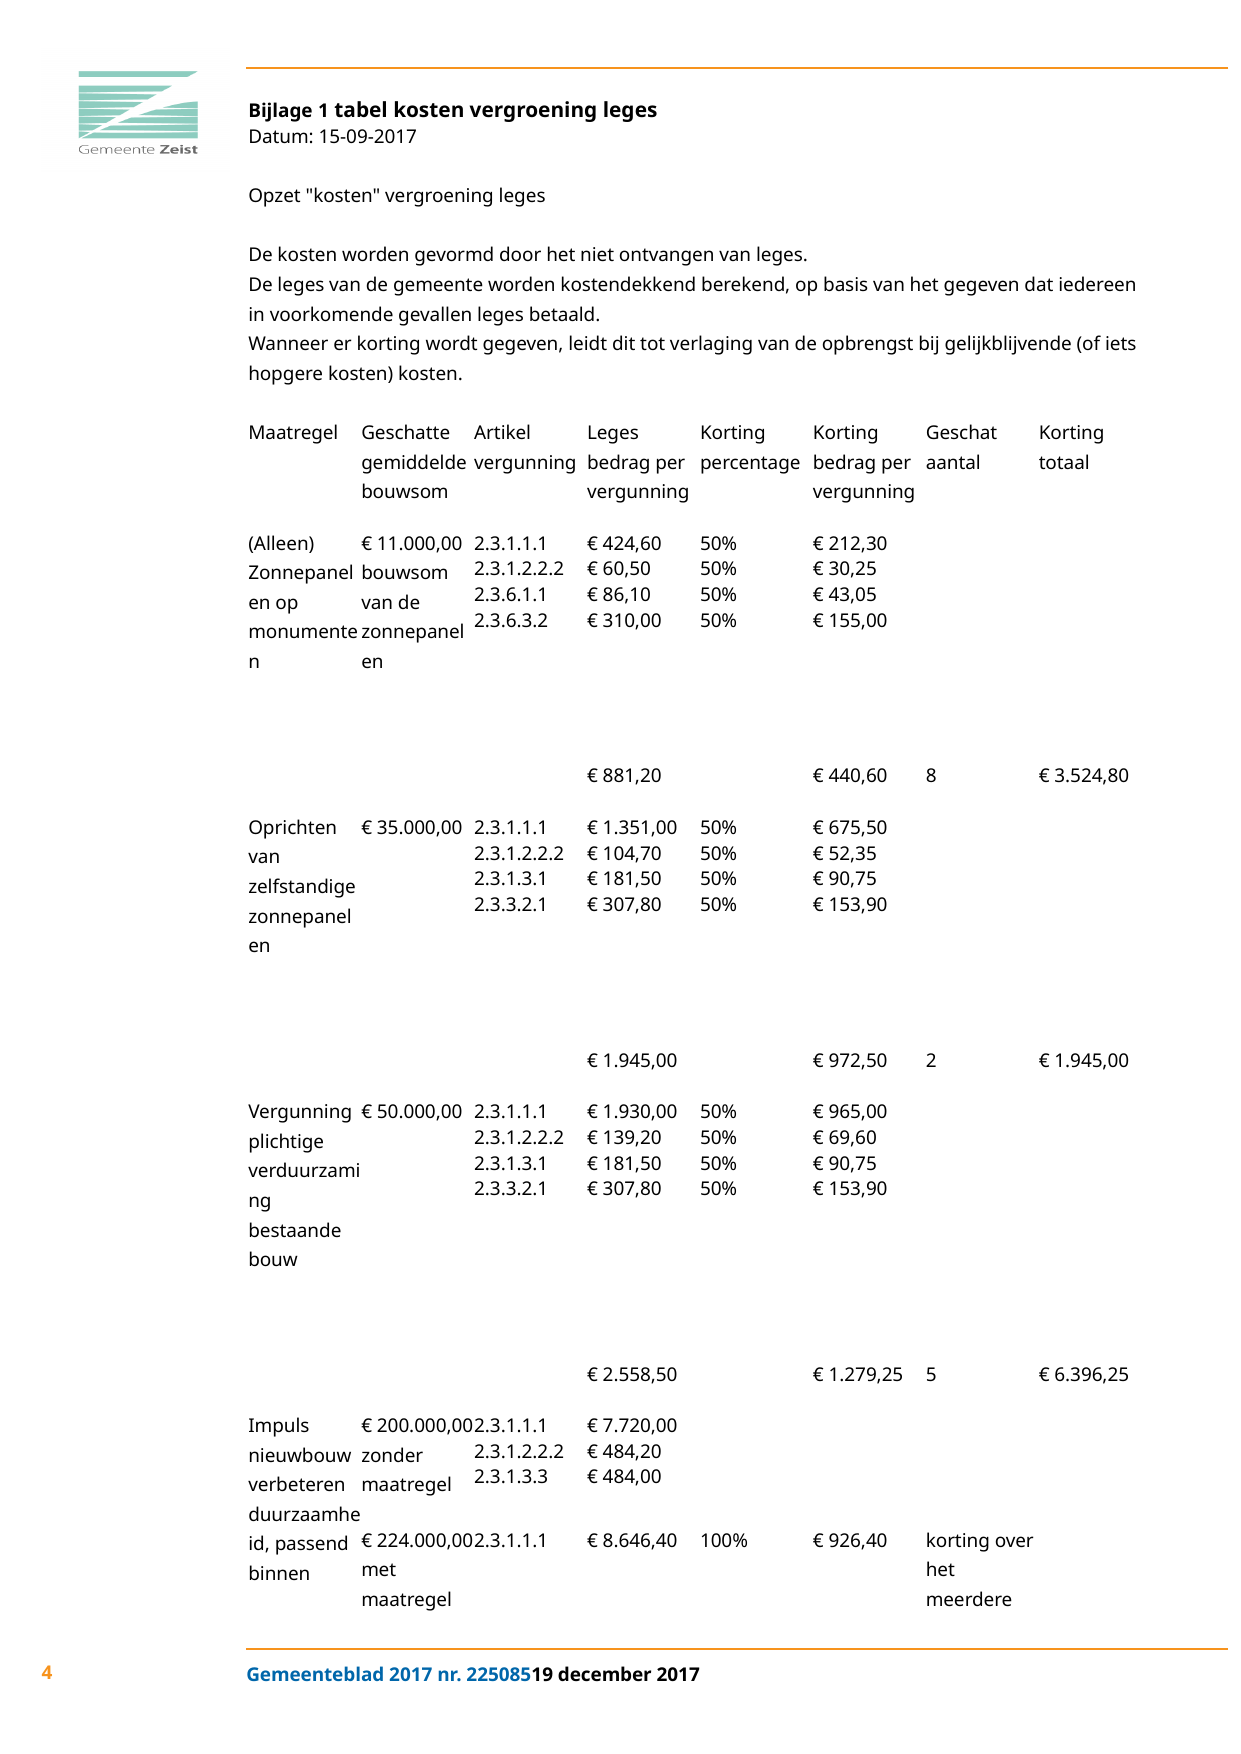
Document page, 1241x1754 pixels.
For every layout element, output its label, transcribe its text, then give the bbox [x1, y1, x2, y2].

table_cell [248, 1047, 361, 1073]
table_cell 50% [700, 814, 813, 840]
table_cell € 1.945,00 [587, 1047, 700, 1073]
text Datum: 15-09-2017 [248, 123, 1152, 149]
table_cell [248, 1361, 361, 1387]
table_cell € 484,00 [587, 1464, 700, 1527]
table_cell € 972,50 [813, 1047, 926, 1073]
table_cell € 69,60 [813, 1124, 926, 1150]
table_cell [361, 1387, 474, 1412]
table_cell [926, 1176, 1038, 1361]
table_cell 2.3.1.1.1 [474, 1527, 587, 1612]
table_cell € 1.351,00 [587, 814, 700, 840]
table_cell 2 [926, 1047, 1038, 1073]
table_cell 100% [700, 1527, 813, 1612]
table_cell € 7.720,00 [587, 1412, 700, 1438]
table_cell [1039, 891, 1152, 1047]
table_cell € 153,90 [813, 891, 926, 1047]
table_cell € 3.524,80 [1039, 763, 1152, 788]
table_cell [700, 1073, 813, 1098]
table_cell € 224.000,00 met maatregel [361, 1527, 474, 1612]
table_cell (Alleen) Zonnepanelen op monumenten [248, 530, 361, 763]
text Bijlage 1 tabel kosten vergroening leges [248, 95, 1152, 123]
table_cell [926, 814, 1038, 840]
table_cell [587, 1073, 700, 1098]
table_cell [587, 1387, 700, 1412]
table_cell € 86,10 [587, 581, 700, 607]
table_cell 8 [926, 763, 1038, 788]
table_cell € 35.000,00 [361, 814, 474, 1047]
table_cell [926, 840, 1038, 866]
table_cell [813, 1387, 926, 1412]
table_cell [361, 1073, 474, 1098]
table_header Maatregel [248, 419, 361, 504]
table_cell 50% [700, 530, 813, 556]
table_cell [926, 581, 1038, 607]
table_cell € 181,50 [587, 1150, 700, 1176]
text Opzet "kosten" vergroening leges [248, 182, 1152, 208]
table_cell [1039, 814, 1152, 840]
table_cell 2.3.1.2.2.2 [474, 840, 587, 866]
table_cell [361, 1047, 474, 1073]
table_cell 2.3.1.3.1 [474, 1150, 587, 1176]
table_cell € 139,20 [587, 1124, 700, 1150]
table_cell 2.3.1.2.2.2 [474, 1124, 587, 1150]
table_cell 50% [700, 1150, 813, 1176]
table_cell [700, 1464, 813, 1527]
table_cell 50% [700, 840, 813, 866]
table_cell 50% [700, 556, 813, 581]
table_cell € 212,30 [813, 530, 926, 556]
table_cell [1039, 1438, 1152, 1464]
table_cell 2.3.3.2.1 [474, 891, 587, 1047]
table_cell 5 [926, 1361, 1038, 1387]
table_cell € 424,60 [587, 530, 700, 556]
table_cell [926, 504, 1038, 530]
table_cell 2.3.1.1.1 [474, 1412, 587, 1438]
table_cell [474, 1073, 587, 1098]
table_cell [361, 789, 474, 814]
table_cell 2.3.1.2.2.2 [474, 1438, 587, 1464]
table_cell [926, 556, 1038, 581]
table_cell [926, 1073, 1038, 1098]
table_header Geschatte gemiddelde bouwsom [361, 419, 474, 504]
table_cell [700, 504, 813, 530]
table_cell [926, 866, 1038, 891]
table_cell [474, 763, 587, 788]
table_cell [1039, 530, 1152, 556]
table_cell [700, 1412, 813, 1438]
table_cell [248, 504, 361, 530]
table_cell [1039, 866, 1152, 891]
table_cell 2.3.3.2.1 [474, 1176, 587, 1361]
table_cell [587, 789, 700, 814]
table_cell € 155,00 [813, 607, 926, 763]
table_cell [248, 1387, 361, 1412]
table_cell € 181,50 [587, 866, 700, 891]
table_cell [926, 789, 1038, 814]
table_cell € 52,35 [813, 840, 926, 866]
table_cell € 675,50 [813, 814, 926, 840]
table_cell [474, 1387, 587, 1412]
table_cell [1039, 840, 1152, 866]
table_cell [1039, 1412, 1152, 1438]
table_cell [700, 1047, 813, 1073]
table_cell [813, 504, 926, 530]
table_cell [248, 789, 361, 814]
table_cell 2.3.1.1.1 [474, 814, 587, 840]
table_cell [926, 1124, 1038, 1150]
table_cell 50% [700, 581, 813, 607]
table_cell [587, 504, 700, 530]
table_cell € 1.930,00 [587, 1099, 700, 1124]
table_header Artikel vergunning [474, 419, 587, 504]
table_cell 50% [700, 1099, 813, 1124]
table_cell 2.3.1.2.2.2 [474, 556, 587, 581]
table_cell [474, 1047, 587, 1073]
table_cell [926, 1438, 1038, 1464]
table_cell € 90,75 [813, 1150, 926, 1176]
table_cell € 926,40 [813, 1527, 926, 1612]
table_cell € 43,05 [813, 581, 926, 607]
table_header Korting bedrag per vergunning [813, 419, 926, 504]
table_cell [361, 1361, 474, 1387]
table_cell [813, 1438, 926, 1464]
table_cell [1039, 1527, 1152, 1612]
table_cell [474, 504, 587, 530]
table_cell [926, 1099, 1038, 1124]
table_cell [926, 1387, 1038, 1412]
table_cell [248, 763, 361, 788]
table_cell [248, 1073, 361, 1098]
table_cell [813, 789, 926, 814]
table_cell [1039, 504, 1152, 530]
picture [41, 47, 231, 172]
table_cell € 965,00 [813, 1099, 926, 1124]
table_cell [926, 891, 1038, 1047]
table_cell € 11.000,00 bouwsom van de zonnepanelen [361, 530, 474, 763]
table_cell [474, 1361, 587, 1387]
table_cell [926, 1412, 1038, 1438]
table_cell [361, 763, 474, 788]
table_cell 2.3.1.1.1 [474, 530, 587, 556]
table_cell 50% [700, 607, 813, 763]
text De kosten worden gevormd door het niet ontvangen van leges. [248, 242, 1152, 267]
table_cell 2.3.1.3.3 [474, 1464, 587, 1527]
table_header Geschat aantal [926, 419, 1038, 504]
table_cell [1039, 607, 1152, 763]
table_cell € 104,70 [587, 840, 700, 866]
table_cell [926, 530, 1038, 556]
table_cell [1039, 1099, 1152, 1124]
table_cell € 6.396,25 [1039, 1361, 1152, 1387]
table_cell 50% [700, 866, 813, 891]
table_cell [813, 1464, 926, 1527]
table_cell 50% [700, 1176, 813, 1361]
table_cell € 2.558,50 [587, 1361, 700, 1387]
table_cell € 1.279,25 [813, 1361, 926, 1387]
table_cell [700, 1387, 813, 1412]
table_cell 2.3.6.1.1 [474, 581, 587, 607]
table_cell € 310,00 [587, 607, 700, 763]
table_cell [1039, 1150, 1152, 1176]
table_cell [926, 1150, 1038, 1176]
table_cell [1039, 1176, 1152, 1361]
table_cell 2.3.1.1.1 [474, 1099, 587, 1124]
table_cell [1039, 1124, 1152, 1150]
table_cell € 1.945,00 [1039, 1047, 1152, 1073]
table_cell € 60,50 [587, 556, 700, 581]
table_cell Impuls nieuwbouw verbeteren duurzaamheid, passend binnen [248, 1412, 361, 1612]
text De leges van de gemeente worden kostendekkend berekend, op basis van het gegeven dat iedereen in voorkomende gevallen leges betaald. [248, 271, 1152, 327]
table_header Korting percentage [700, 419, 813, 504]
table_cell [700, 1438, 813, 1464]
table_cell € 307,80 [587, 1176, 700, 1361]
table_cell [1039, 789, 1152, 814]
table_cell [1039, 581, 1152, 607]
table_cell [700, 789, 813, 814]
table_cell Vergunningplichtige verduurzaming bestaande bouw [248, 1099, 361, 1361]
table_cell € 153,90 [813, 1176, 926, 1361]
table_cell [361, 504, 474, 530]
table_cell € 50.000,00 [361, 1099, 474, 1361]
table_cell 50% [700, 1124, 813, 1150]
table_cell Oprichten van zelfstandige zonnepanelen [248, 814, 361, 1047]
table_cell [1039, 1387, 1152, 1412]
text Wanneer er korting wordt gegeven, leidt dit tot verlaging van de opbrengst bij gelijkblijvende (of iets hopgere kosten) kosten. [248, 330, 1152, 386]
table_cell € 307,80 [587, 891, 700, 1047]
table_cell € 30,25 [813, 556, 926, 581]
table_cell € 440,60 [813, 763, 926, 788]
table_cell € 200.000,00 zonder maatregel [361, 1412, 474, 1527]
table_cell [700, 763, 813, 788]
table_cell 2.3.1.3.1 [474, 866, 587, 891]
table_cell € 90,75 [813, 866, 926, 891]
table_header Korting totaal [1039, 419, 1152, 504]
table_cell 50% [700, 891, 813, 1047]
table_cell [926, 607, 1038, 763]
table_cell [700, 1361, 813, 1387]
table_cell 2.3.6.3.2 [474, 607, 587, 763]
table_header Leges bedrag per vergunning [587, 419, 700, 504]
table_cell [474, 789, 587, 814]
table_cell [1039, 1464, 1152, 1527]
table_cell [1039, 1073, 1152, 1098]
table_cell € 484,20 [587, 1438, 700, 1464]
table_cell € 8.646,40 [587, 1527, 700, 1612]
table_cell [1039, 556, 1152, 581]
table_cell [813, 1412, 926, 1438]
table_cell [813, 1073, 926, 1098]
table_cell korting over het meerdere [926, 1527, 1038, 1612]
table_cell [926, 1464, 1038, 1527]
table_cell € 881,20 [587, 763, 700, 788]
